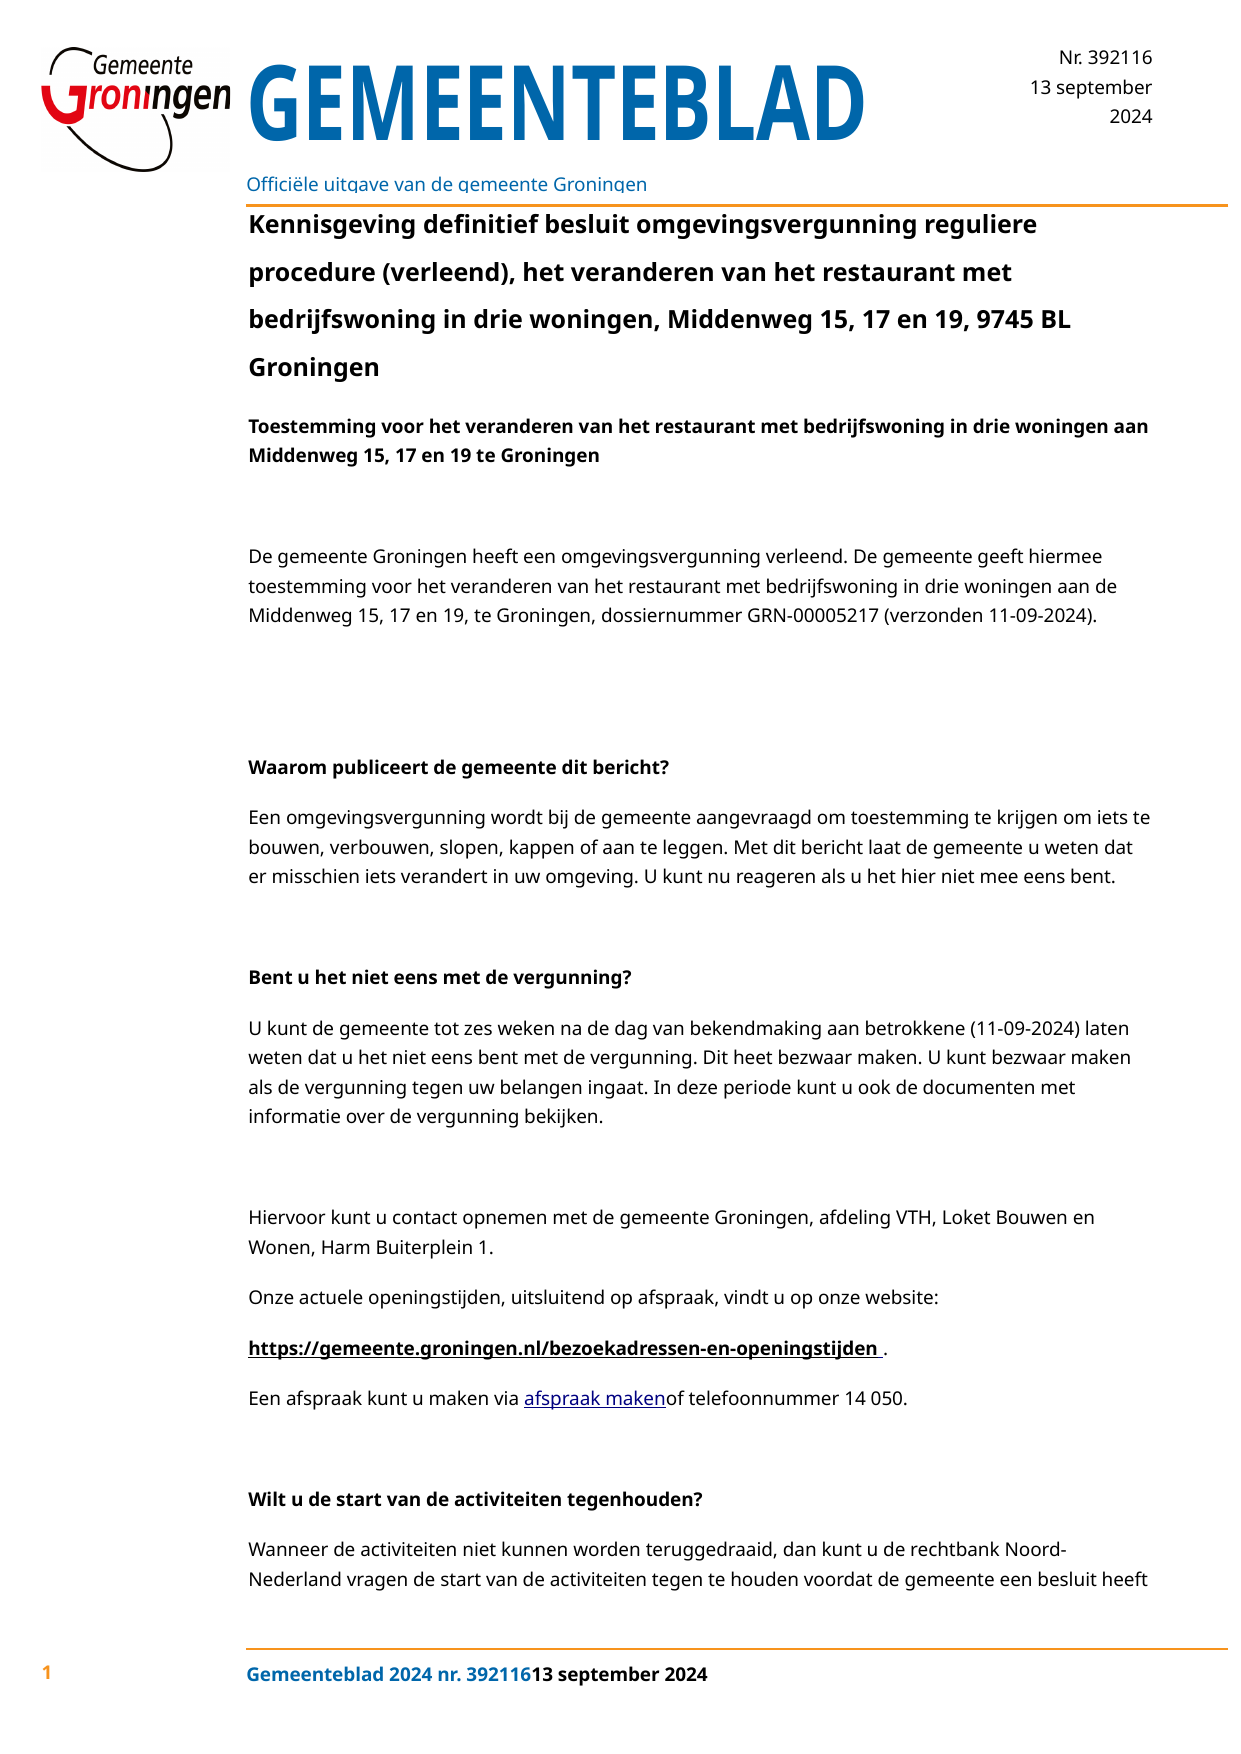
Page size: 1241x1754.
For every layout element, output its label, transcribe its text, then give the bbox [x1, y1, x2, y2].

text Kennisgeving definitief besluit omgevingsvergunning reguliere procedure (verleend), het veranderen van het restaurant met bedrijfswoning in drie woningen, Middenweg 15, 17 en 19, 9745 BL Groningen [248, 207, 1152, 384]
text Wanneer de activiteiten niet kunnen worden teruggedraaid, dan kunt u de rechtbank Noord-Nederland vragen de start van de activiteiten tegen te houden voordat de gemeente een besluit heeft [248, 1536, 1152, 1592]
text Waarom publiceert de gemeente dit bericht? [248, 754, 1152, 780]
text U kunt de gemeente tot zes weken na de dag van bekendmaking aan betrokkene (11-09-2024) laten weten dat u het niet eens bent met de vergunning. Dit heet bezwaar maken. U kunt bezwaar maken als de vergunning tegen uw belangen ingaat. In deze periode kunt u ook de documenten met informatie over de vergunning bekijken. [248, 1015, 1152, 1129]
text Hiervoor kunt u contact opnemen met de gemeente Groningen, afdeling VTH, Loket Bouwen en Wonen, Harm Buiterplein 1. [248, 1204, 1152, 1260]
text Een afspraak kunt u maken via afspraak makenof telefoonnummer 14 050. [248, 1385, 1152, 1411]
text Een omgevingsvergunning wordt bij de gemeente aangevraagd om toestemming te krijgen om iets te bouwen, verbouwen, slopen, kappen of aan te leggen. Met dit bericht laat de gemeente u weten dat er misschien iets verandert in uw omgeving. U kunt nu reageren als u het hier niet mee eens bent. [248, 804, 1152, 889]
text De gemeente Groningen heeft een omgevingsvergunning verleend. De gemeente geeft hiermee toestemming voor het veranderen van het restaurant met bedrijfswoning in drie woningen aan de Middenweg 15, 17 en 19, te Groningen, dossiernummer GRN-00005217 (verzonden 11-09-2024). [248, 543, 1152, 628]
text Wilt u de start van de activiteiten tegenhouden? [248, 1486, 1152, 1512]
picture [41, 47, 231, 172]
text Bent u het niet eens met de vergunning? [248, 964, 1152, 990]
text https://gemeente.groningen.nl/bezoekadressen-en-openingstijden . [248, 1335, 1152, 1361]
text Onze actuele openingstijden, uitsluitend op afspraak, vindt u op onze website: [248, 1284, 1152, 1310]
text Toestemming voor het veranderen van het restaurant met bedrijfswoning in drie woningen aan Middenweg 15, 17 en 19 te Groningen [248, 413, 1152, 468]
